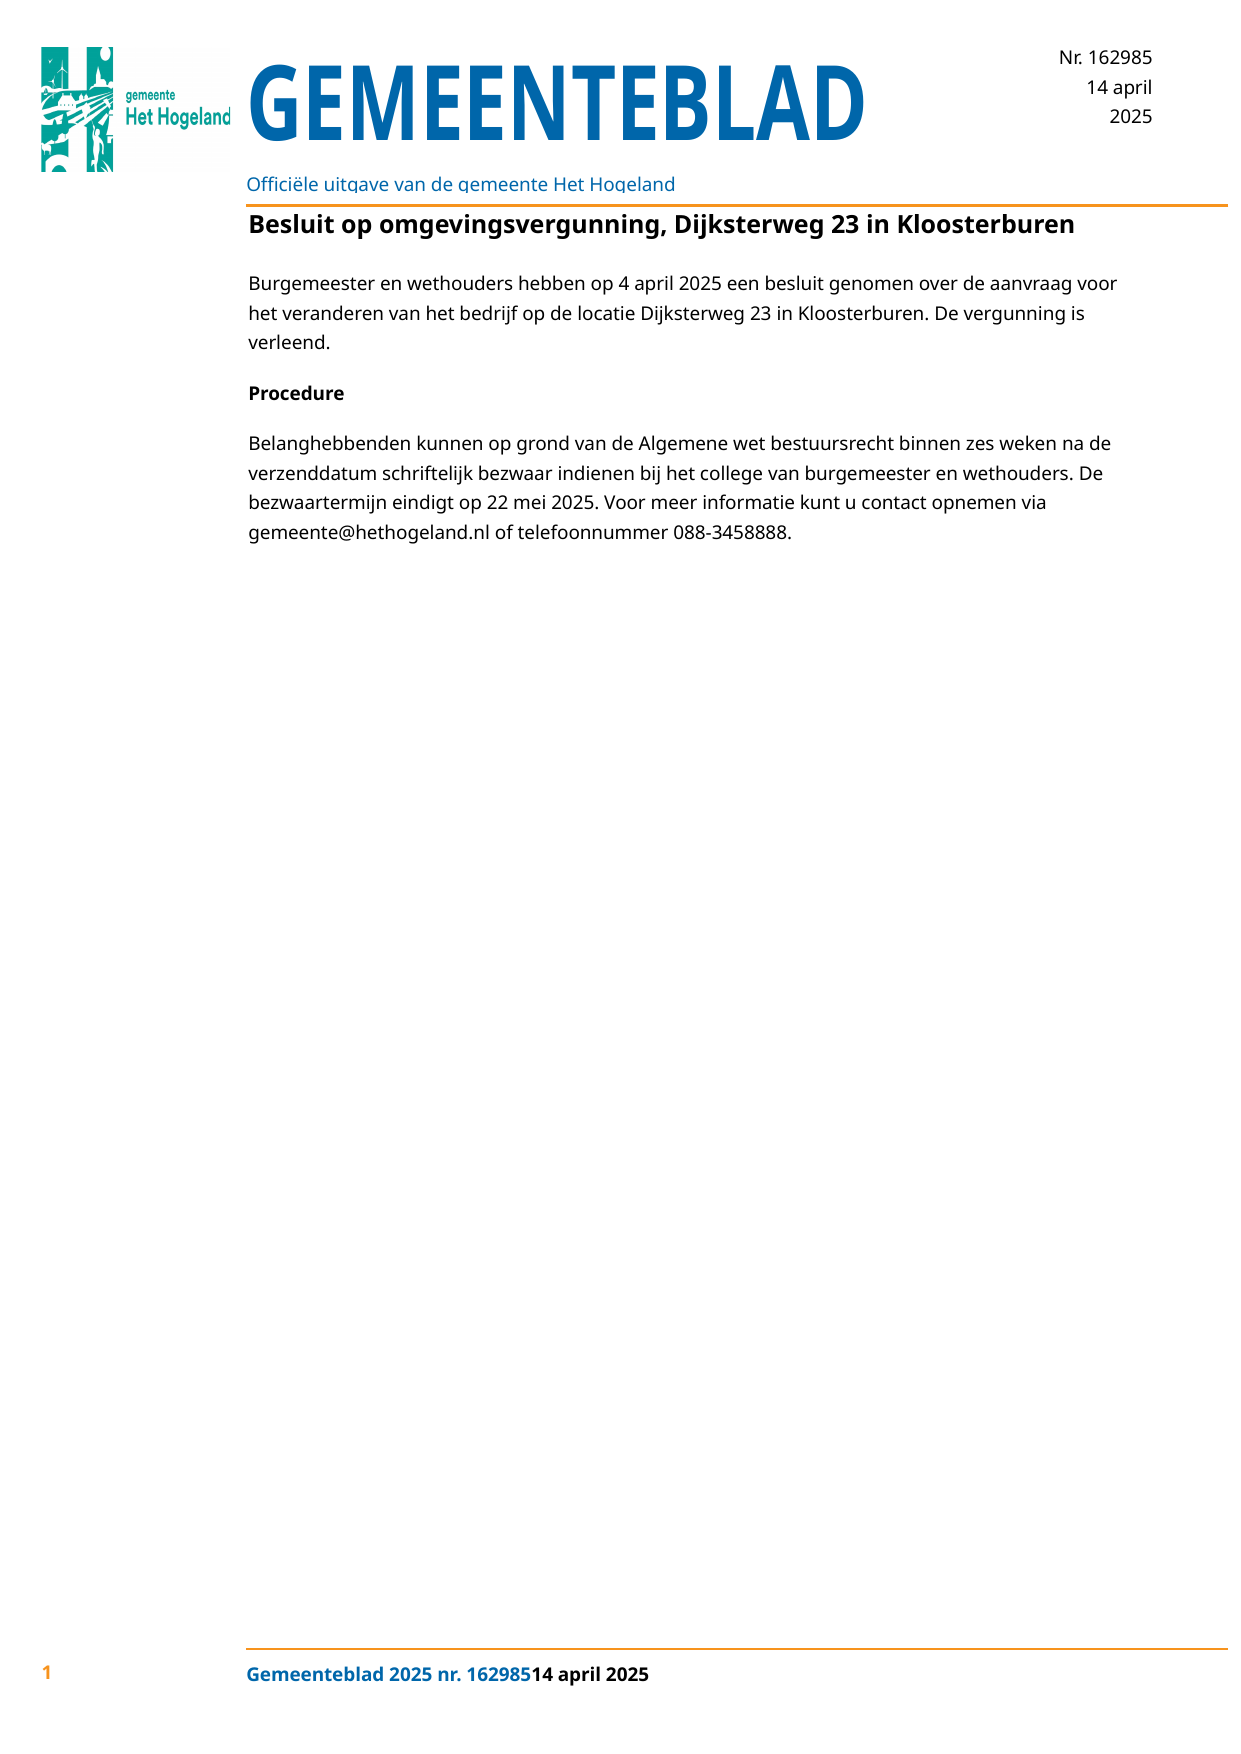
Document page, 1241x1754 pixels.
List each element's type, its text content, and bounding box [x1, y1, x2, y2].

text Burgemeester en wethouders hebben op 4 april 2025 een besluit genomen over de aanvraag voor het veranderen van het bedrijf op de locatie Dijksterweg 23 in Kloosterburen. De vergunning is verleend. [248, 270, 1152, 355]
text Procedure [248, 380, 1152, 406]
picture [41, 47, 231, 172]
text Besluit op omgevingsvergunning, Dijksterweg 23 in Kloosterburen [248, 207, 1152, 241]
text Belanghebbenden kunnen op grond van de Algemene wet bestuursrecht binnen zes weken na de verzenddatum schriftelijk bezwaar indienen bij het college van burgemeester en wethouders. De bezwaartermijn eindigt op 22 mei 2025. Voor meer informatie kunt u contact opnemen via gemeente@hethogeland.nl of telefoonnummer 088-3458888. [248, 430, 1152, 545]
